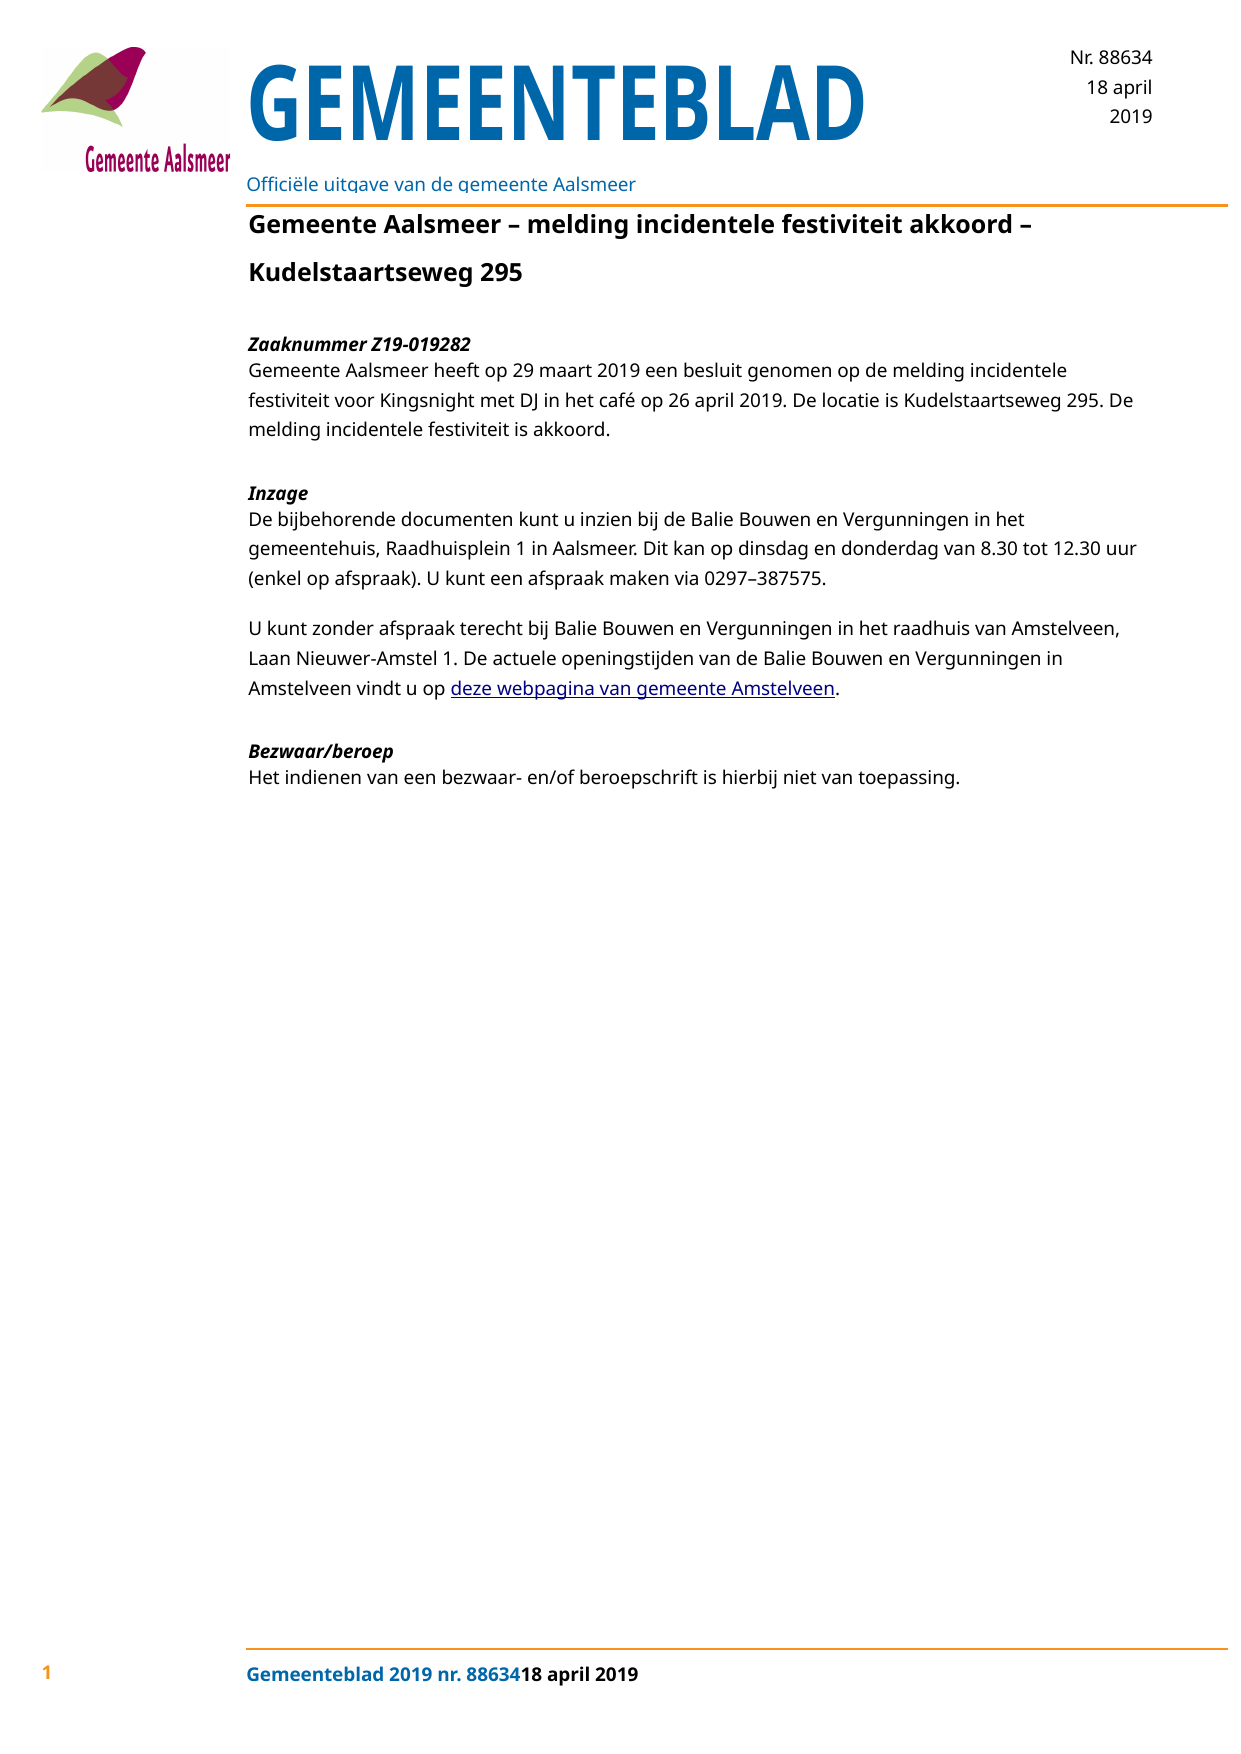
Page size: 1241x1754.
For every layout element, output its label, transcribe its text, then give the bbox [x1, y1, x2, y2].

text Het indienen van een bezwaar- en/of beroepschrift is hierbij niet van toepassing. [248, 764, 1152, 790]
picture [41, 47, 231, 172]
text Bezwaar/beroep [248, 739, 1152, 764]
text Zaaknummer Z19-019282 [248, 331, 1152, 357]
text Inzage [248, 480, 1152, 506]
text U kunt zonder afspraak terecht bij Balie Bouwen en Vergunningen in het raadhuis van Amstelveen, Laan Nieuwer-Amstel 1. De actuele openingstijden van de Balie Bouwen en Vergunningen in Amstelveen vindt u op deze webpagina van gemeente Amstelveen. [248, 616, 1152, 701]
text De bijbehorende documenten kunt u inzien bij de Balie Bouwen en Vergunningen in het gemeentehuis, Raadhuisplein 1 in Aalsmeer. Dit kan op dinsdag en donderdag van 8.30 tot 12.30 uur (enkel op afspraak). U kunt een afspraak maken via 0297–387575. [248, 506, 1152, 591]
text Gemeente Aalsmeer heeft op 29 maart 2019 een besluit genomen op de melding incidentele festiviteit voor Kingsnight met DJ in het café op 26 april 2019. De locatie is Kudelstaartseweg 295. De melding incidentele festiviteit is akkoord. [248, 357, 1152, 442]
text Gemeente Aalsmeer – melding incidentele festiviteit akkoord – Kudelstaartseweg 295 [248, 207, 1152, 288]
